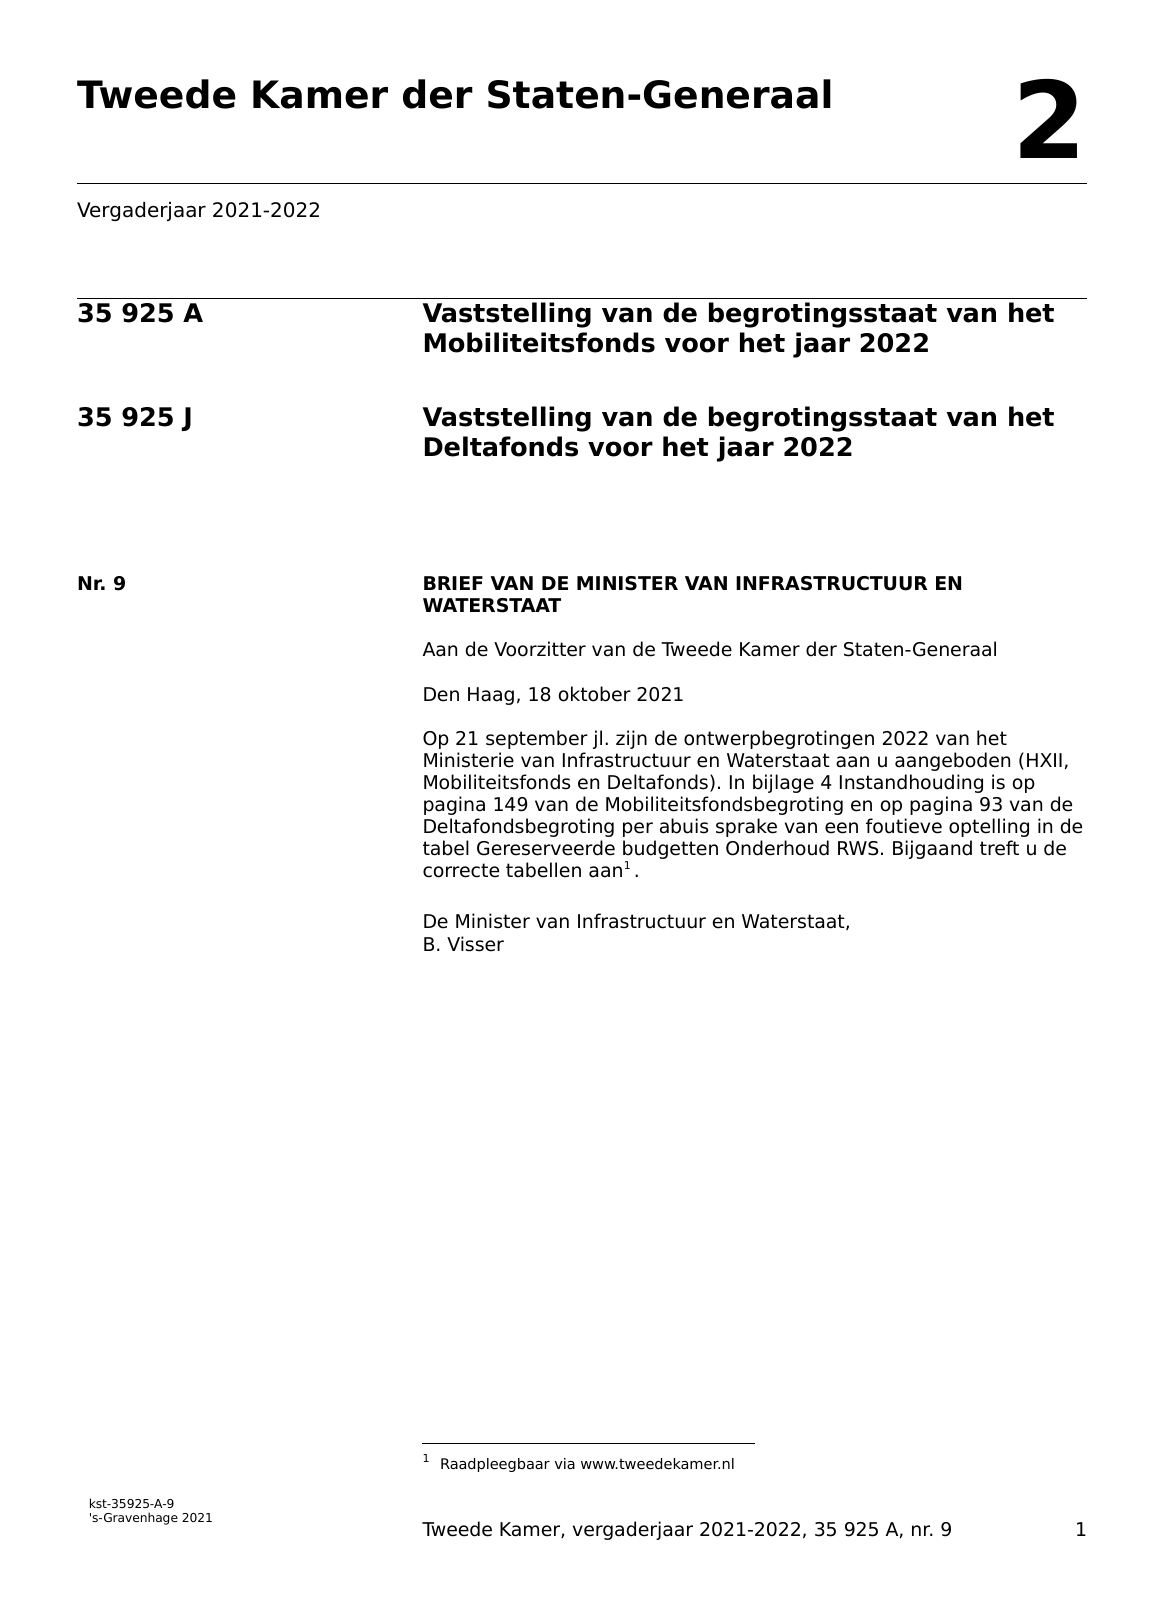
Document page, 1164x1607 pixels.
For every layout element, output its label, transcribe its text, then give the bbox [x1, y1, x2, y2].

text 's-Gravenhage 2021 [88, 1511, 323, 1525]
table_header Tweede Kamer der Staten-Generaal [77, 59, 886, 183]
subtitle 35 925 J Vaststelling van de begrotingsstaat van het Deltafonds voor het jaar 2022 [77, 403, 1087, 462]
table_header 2 [886, 59, 1087, 183]
text Raadpleegbaar via www.tweedekamer.nl [422, 1452, 1087, 1474]
text De Minister van Infrastructuur en Waterstaat, B. Visser [422, 911, 1087, 955]
table_cell Vergaderjaar 2021-2022 [77, 184, 1087, 298]
subtitle Nr. 9 BRIEF VAN DE MINISTER VAN INFRASTRUCTUUR EN WATERSTAAT [77, 573, 1087, 617]
text kst-35925-A-9 [88, 1497, 323, 1511]
text Op 21 september jl. zijn de ontwerpbegrotingen 2022 van het Ministerie van Infrastructuur en Waterstaat aan u aangeboden (HXII, Mobiliteitsfonds en Deltafonds). In bijlage 4 Instandhouding is op pagina 149 van de Mobiliteitsfondsbegroting en op pagina 93 van de Deltafondsbegroting per abuis sprake van een foutieve optelling in de tabel Gereserveerde budgetten Onderhoud RWS. Bijgaand treft u de correcte tabellen aan. [422, 728, 1087, 881]
text Den Haag, 18 oktober 2021 [422, 683, 1087, 705]
subtitle 35 925 A Vaststelling van de begrotingsstaat van het Mobiliteitsfonds voor het jaar 2022 [77, 299, 1087, 358]
text Aan de Voorzitter van de Tweede Kamer der Staten-Generaal [422, 639, 1087, 661]
